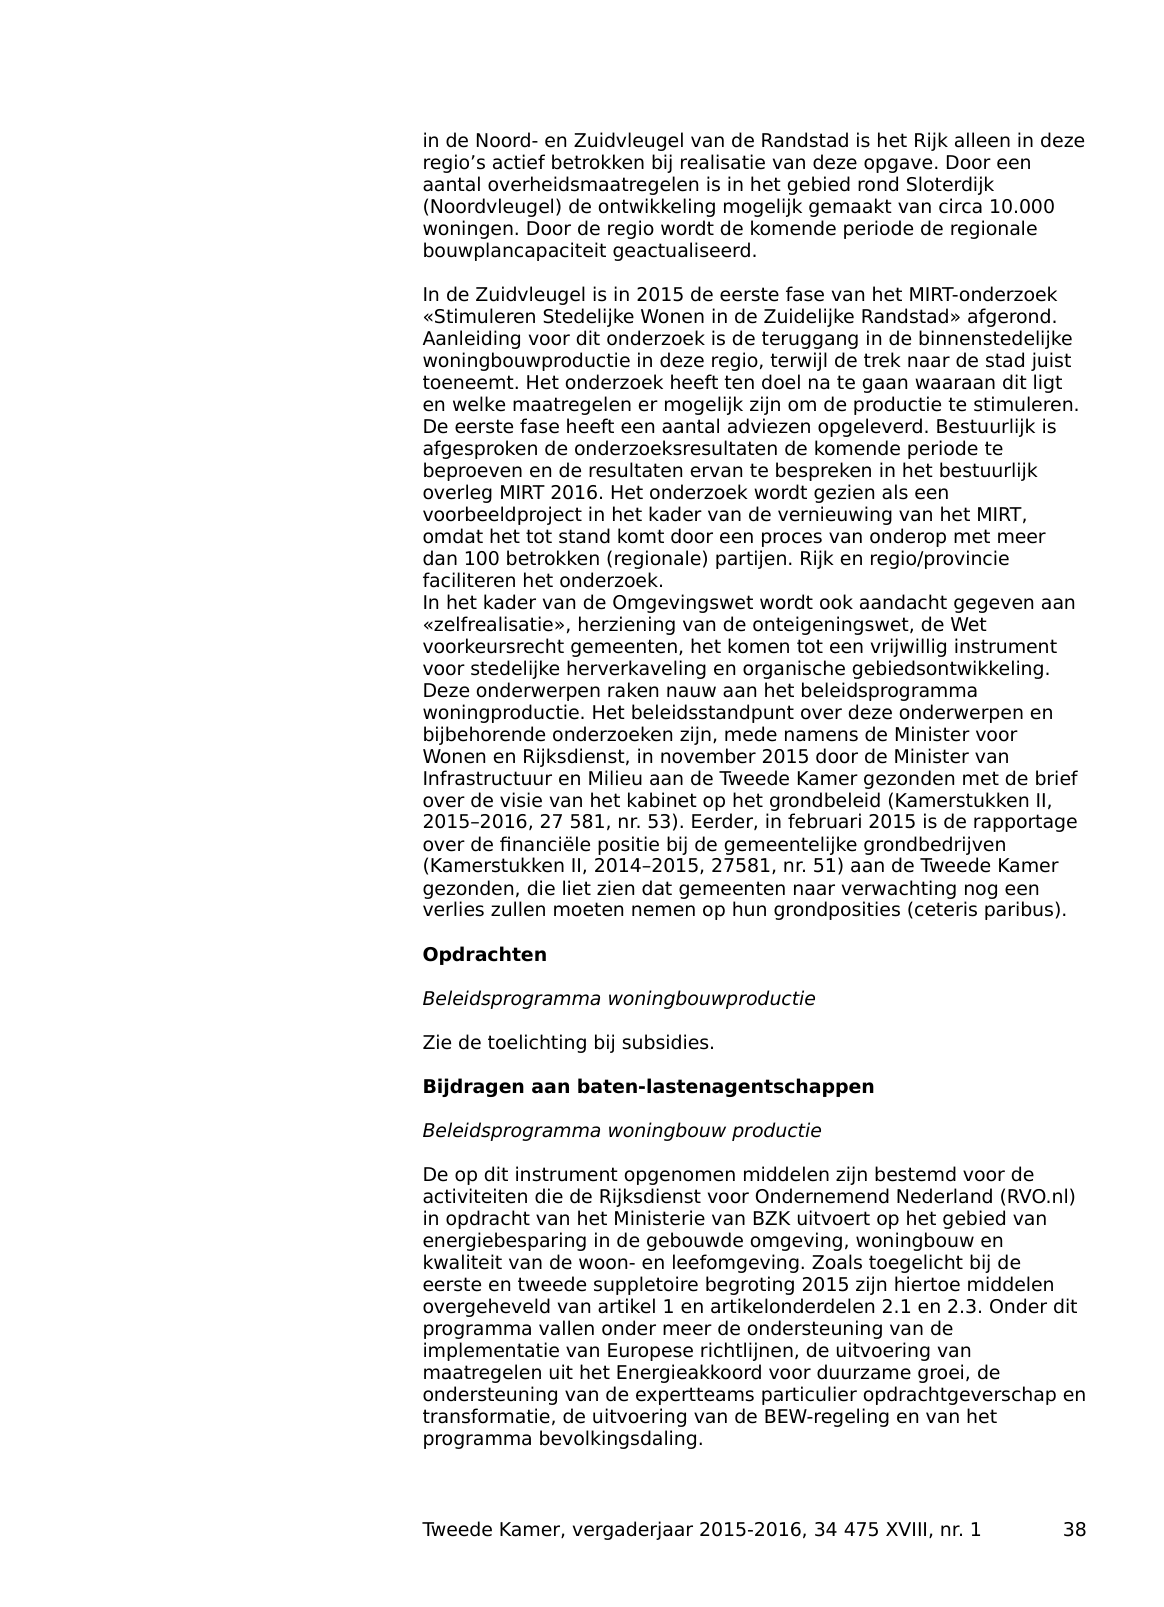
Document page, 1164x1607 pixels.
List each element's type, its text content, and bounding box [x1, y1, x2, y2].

text In het kader van de Omgevingswet wordt ook aandacht gegeven aan «zelfrealisatie», herziening van de onteigeningswet, de Wet voorkeursrecht gemeenten, het komen tot een vrijwillig instrument voor stedelijke herverkaveling en organische gebiedsontwikkeling. Deze onderwerpen raken nauw aan het beleidsprogramma woningproductie. Het beleidsstandpunt over deze onderwerpen en bijbehorende onderzoeken zijn, mede namens de Minister voor Wonen en Rijksdienst, in november 2015 door de Minister van Infrastructuur en Milieu aan de Tweede Kamer gezonden met de brief over de visie van het kabinet op het grondbeleid (Kamerstukken II, 2015–2016, 27 581, nr. 53). Eerder, in februari 2015 is de rapportage over de financiële positie bij de gemeentelijke grondbedrijven (Kamerstukken II, 2014–2015, 27581, nr. 51) aan de Tweede Kamer gezonden, die liet zien dat gemeenten naar verwachting nog een verlies zullen moeten nemen op hun grondposities (ceteris paribus). [422, 592, 1087, 921]
subtitle Opdrachten [422, 943, 1087, 966]
text De op dit instrument opgenomen middelen zijn bestemd voor de activiteiten die de Rijksdienst voor Ondernemend Nederland (RVO.nl) in opdracht van het Ministerie van BZK uitvoert op het gebied van energiebesparing in de gebouwde omgeving, woningbouw en kwaliteit van de woon- en leefomgeving. Zoals toegelicht bij de eerste en tweede suppletoire begroting 2015 zijn hiertoe middelen overgeheveld van artikel 1 en artikelonderdelen 2.1 en 2.3. Onder dit programma vallen onder meer de ondersteuning van de implementatie van Europese richtlijnen, de uitvoering van maatregelen uit het Energieakkoord voor duurzame groei, de ondersteuning van de expertteams particulier opdrachtgeverschap en transformatie, de uitvoering van de BEW-regeling en van het programma bevolkingsdaling. [422, 1164, 1087, 1450]
text in de Noord- en Zuidvleugel van de Randstad is het Rijk alleen in deze regio’s actief betrokken bij realisatie van deze opgave. Door een aantal overheidsmaatregelen is in het gebied rond Sloterdijk (Noordvleugel) de ontwikkeling mogelijk gemaakt van circa 10.000 woningen. Door de regio wordt de komende periode de regionale bouwplancapaciteit geactualiseerd. [422, 130, 1087, 262]
subtitle Beleidsprogramma woningbouwproductie [422, 988, 1087, 1010]
text Zie de toelichting bij subsidies. [422, 1032, 1087, 1054]
subtitle Bijdragen aan baten-lastenagentschappen [422, 1076, 1087, 1098]
text In de Zuidvleugel is in 2015 de eerste fase van het MIRT-onderzoek «Stimuleren Stedelijke Wonen in de Zuidelijke Randstad» afgerond. Aanleiding voor dit onderzoek is de teruggang in de binnenstedelijke woningbouwproductie in deze regio, terwijl de trek naar de stad juist toeneemt. Het onderzoek heeft ten doel na te gaan waaraan dit ligt en welke maatregelen er mogelijk zijn om de productie te stimuleren. De eerste fase heeft een aantal adviezen opgeleverd. Bestuurlijk is afgesproken de onderzoeksresultaten de komende periode te beproeven en de resultaten ervan te bespreken in het bestuurlijk overleg MIRT 2016. Het onderzoek wordt gezien als een voorbeeldproject in het kader van de vernieuwing van het MIRT, omdat het tot stand komt door een proces van onderop met meer dan 100 betrokken (regionale) partijen. Rijk en regio/provincie faciliteren het onderzoek. [422, 284, 1087, 592]
subtitle Beleidsprogramma woningbouw productie [422, 1120, 1087, 1142]
